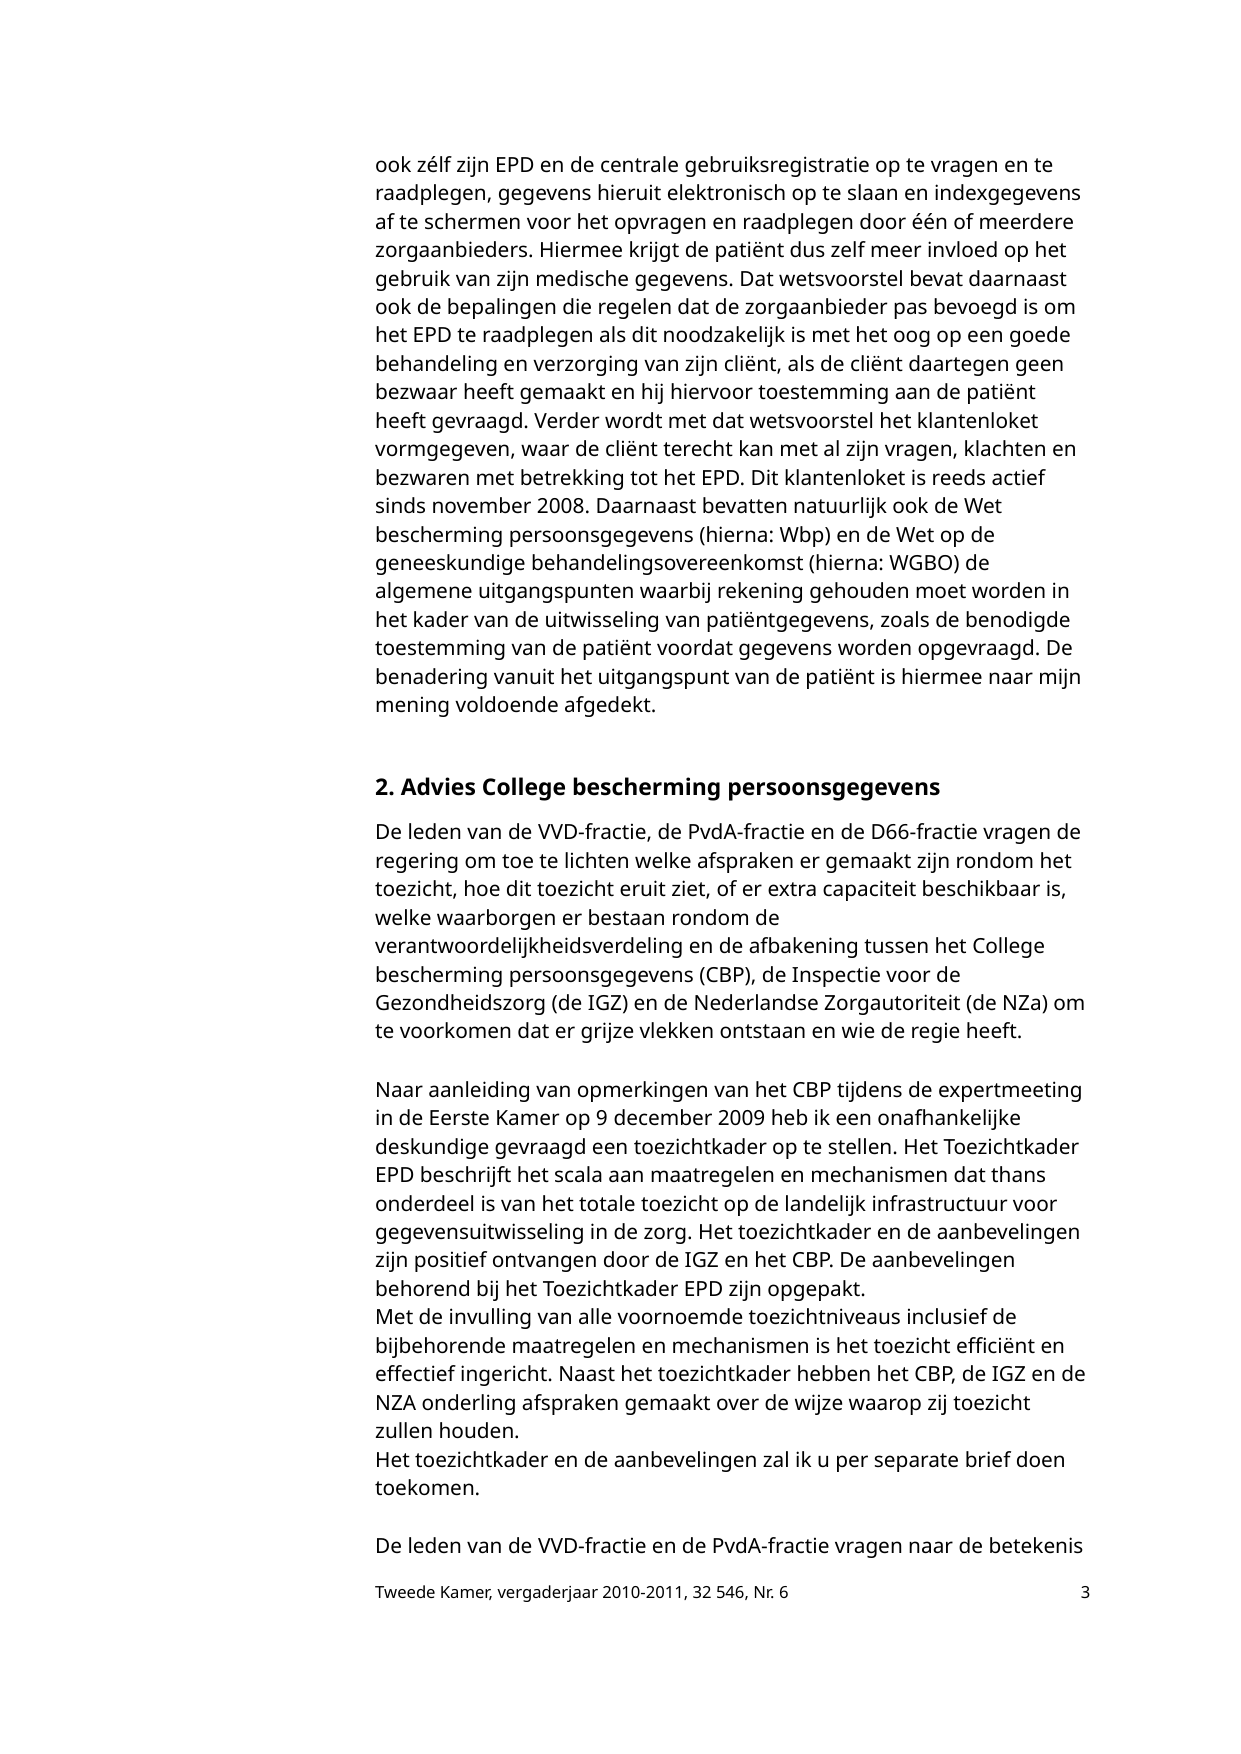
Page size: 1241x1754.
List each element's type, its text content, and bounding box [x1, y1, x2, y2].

subtitle 2. Advies College bescherming persoonsgegevens [375, 771, 1090, 802]
text Met de invulling van alle voornoemde toezichtniveaus inclusief de bijbehorende maatregelen en mechanismen is het toezicht efficiënt en effectief ingericht. Naast het toezichtkader hebben het CBP, de IGZ en de NZA onderling afspraken gemaakt over de wijze waarop zij toezicht zullen houden. [375, 1302, 1090, 1445]
text Het toezichtkader en de aanbevelingen zal ik u per separate brief doen toekomen. [375, 1445, 1090, 1502]
text ook zélf zijn EPD en de centrale gebruiksregistratie op te vragen en te raadplegen, gegevens hieruit elektronisch op te slaan en indexgegevens af te schermen voor het opvragen en raadplegen door één of meerdere zorgaanbieders. Hiermee krijgt de patiënt dus zelf meer invloed op het gebruik van zijn medische gegevens. Dat wetsvoorstel bevat daarnaast ook de bepalingen die regelen dat de zorgaanbieder pas bevoegd is om het EPD te raadplegen als dit noodzakelijk is met het oog op een goede behandeling en verzorging van zijn cliënt, als de cliënt daartegen geen bezwaar heeft gemaakt en hij hiervoor toestemming aan de patiënt heeft gevraagd. Verder wordt met dat wetsvoorstel het klantenloket vormgegeven, waar de cliënt terecht kan met al zijn vragen, klachten en bezwaren met betrekking tot het EPD. Dit klantenloket is reeds actief sinds november 2008. Daarnaast bevatten natuurlijk ook de Wet bescherming persoonsgegevens (hierna: Wbp) en de Wet op de geneeskundige behandelingsovereenkomst (hierna: WGBO) de algemene uitgangspunten waarbij rekening gehouden moet worden in het kader van de uitwisseling van patiëntgegevens, zoals de benodigde toestemming van de patiënt voordat gegevens worden opgevraagd. De benadering vanuit het uitgangspunt van de patiënt is hiermee naar mijn mening voldoende afgedekt. [375, 150, 1090, 719]
text De leden van de VVD-fractie en de PvdA-fractie vragen naar de betekenis [375, 1532, 1090, 1560]
text De leden van de VVD-fractie, de PvdA-fractie en de D66-fractie vragen de regering om toe te lichten welke afspraken er gemaakt zijn rondom het toezicht, hoe dit toezicht eruit ziet, of er extra capaciteit beschikbaar is, welke waarborgen er bestaan rondom de verantwoordelijkheidsverdeling en de afbakening tussen het College bescherming persoonsgegevens (CBP), de Inspectie voor de Gezondheidszorg (de IGZ) en de Nederlandse Zorgautoriteit (de NZa) om te voorkomen dat er grijze vlekken ontstaan en wie de regie heeft. [375, 817, 1090, 1045]
text Naar aanleiding van opmerkingen van het CBP tijdens de expertmeeting in de Eerste Kamer op 9 december 2009 heb ik een onafhankelijke deskundige gevraagd een toezichtkader op te stellen. Het Toezichtkader EPD beschrijft het scala aan maatregelen en mechanismen dat thans onderdeel is van het totale toezicht op de landelijk infrastructuur voor gegevensuitwisseling in de zorg. Het toezichtkader en de aanbevelingen zijn positief ontvangen door de IGZ en het CBP. De aanbevelingen behorend bij het Toezichtkader EPD zijn opgepakt. [375, 1075, 1090, 1302]
